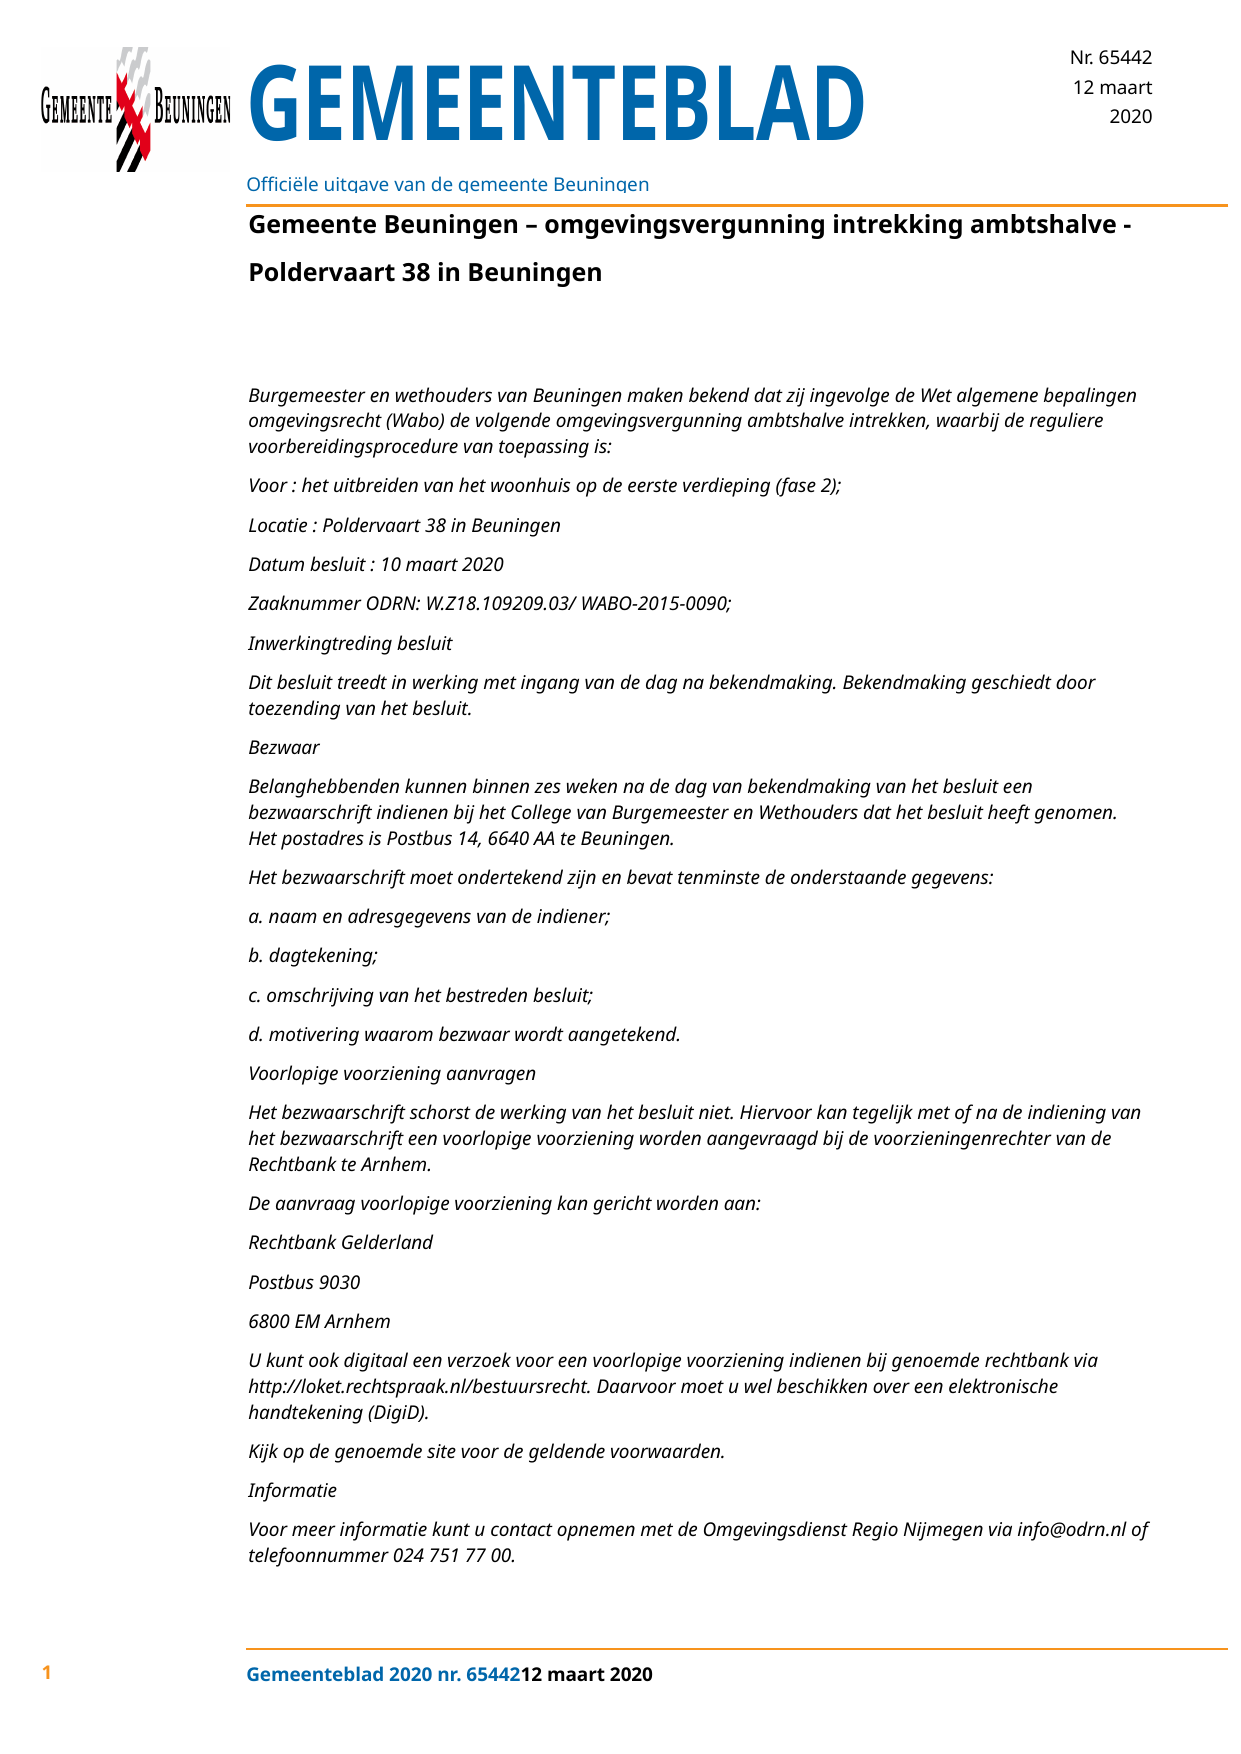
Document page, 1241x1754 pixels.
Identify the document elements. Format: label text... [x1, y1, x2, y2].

text Dit besluit treedt in werking met ingang van de dag na bekendmaking. Bekendmaking geschiedt door toezending van het besluit. [248, 669, 1152, 720]
text Burgemeester en wethouders van Beuningen maken bekend dat zij ingevolge de Wet algemene bepalingen omgevingsrecht (Wabo) de volgende omgevingsvergunning ambtshalve intrekken, waarbij de reguliere voorbereidingsprocedure van toepassing is: [248, 382, 1152, 459]
text Postbus 9030 [248, 1269, 1152, 1294]
text Gemeente Beuningen – omgevingsvergunning intrekking ambtshalve - Poldervaart 38 in Beuningen [248, 207, 1152, 288]
text Rechtbank Gelderland [248, 1229, 1152, 1255]
text Informatie [248, 1477, 1152, 1503]
text Zaaknummer ODRN: W.Z18.109209.03/ WABO-2015-0090; [248, 590, 1152, 616]
text Datum besluit : 10 maart 2020 [248, 551, 1152, 577]
text Inwerkingtreding besluit [248, 630, 1152, 655]
text De aanvraag voorlopige voorziening kan gericht worden aan: [248, 1190, 1152, 1216]
text U kunt ook digitaal een verzoek voor een voorlopige voorziening indienen bij genoemde rechtbank via http://loket.rechtspraak.nl/bestuursrecht. Daarvoor moet u wel beschikken over een elektronische handtekening (DigiD). [248, 1347, 1152, 1424]
text Kijk op de genoemde site voor de geldende voorwaarden. [248, 1438, 1152, 1464]
text Voor : het uitbreiden van het woonhuis op de eerste verdieping (fase 2); [248, 473, 1152, 498]
text Voor meer informatie kunt u contact opnemen met de Omgevingsdienst Regio Nijmegen via info@odrn.nl of telefoonnummer 024 751 77 00. [248, 1517, 1152, 1568]
picture [41, 47, 231, 172]
text Locatie : Poldervaart 38 in Beuningen [248, 512, 1152, 538]
text 6800 EM Arnhem [248, 1308, 1152, 1334]
text c. omschrijving van het bestreden besluit; [248, 982, 1152, 1007]
text Belanghebbenden kunnen binnen zes weken na de dag van bekendmaking van het besluit een bezwaarschrift indienen bij het College van Burgemeester en Wethouders dat het besluit heeft genomen. Het postadres is Postbus 14, 6640 AA te Beuningen. [248, 773, 1152, 850]
text b. dagtekening; [248, 942, 1152, 968]
text Het bezwaarschrift schorst de werking van het besluit niet. Hiervoor kan tegelijk met of na de indiening van het bezwaarschrift een voorlopige voorziening worden aangevraagd bij de voorzieningenrechter van de Rechtbank te Arnhem. [248, 1099, 1152, 1177]
text Voorlopige voorziening aanvragen [248, 1060, 1152, 1086]
text d. motivering waarom bezwaar wordt aangetekend. [248, 1021, 1152, 1047]
text Bezwaar [248, 734, 1152, 760]
text a. naam en adresgegevens van de indiener; [248, 903, 1152, 929]
text Het bezwaarschrift moet ondertekend zijn en bevat tenminste de onderstaande gegevens: [248, 864, 1152, 890]
